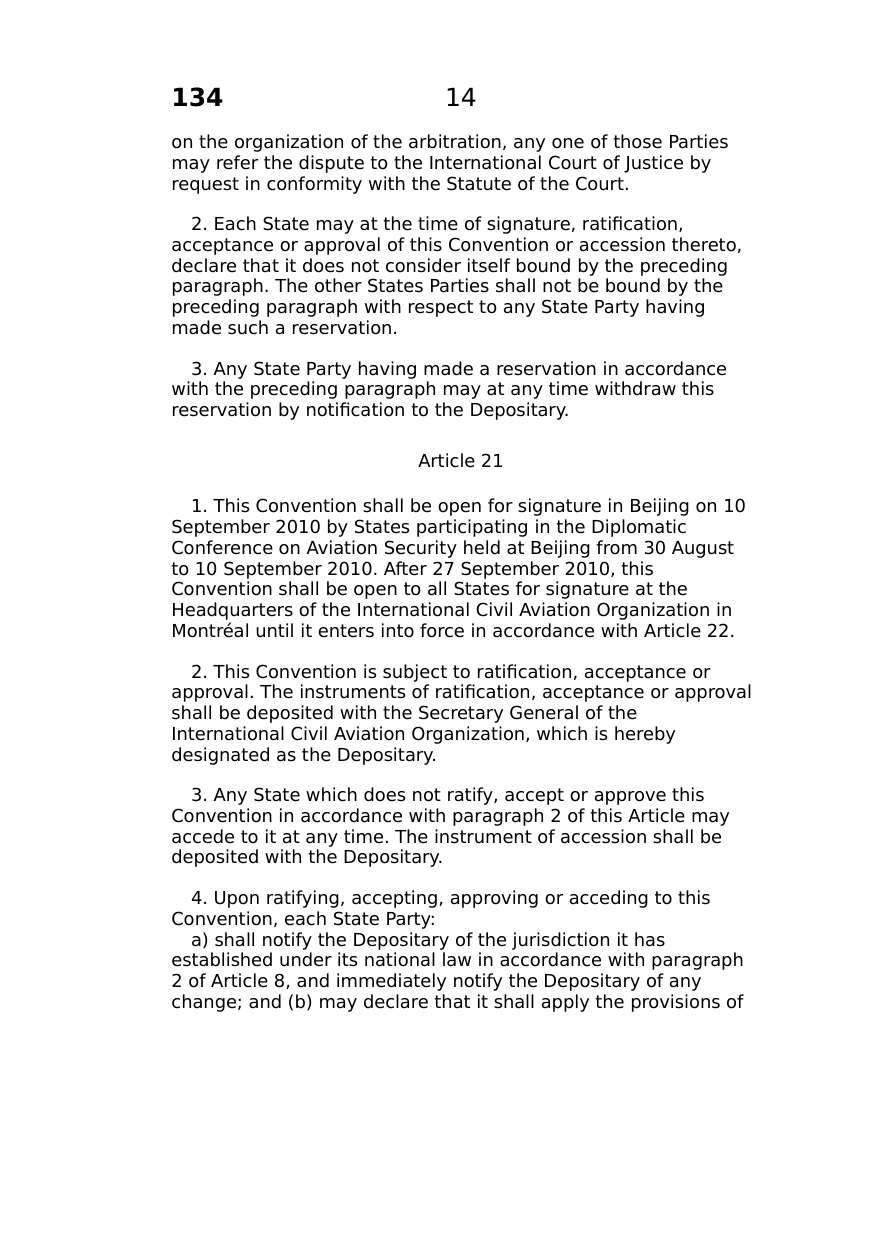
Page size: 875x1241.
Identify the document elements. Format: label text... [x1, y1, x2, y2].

text 4. Upon ratifying, accepting, approving or acceding to this Convention, each State Party: [171, 888, 756, 929]
subtitle Article 21 [171, 451, 756, 471]
text 2. Each State may at the time of signature, ratification, acceptance or approval of this Convention or accession thereto, declare that it does not consider itself bound by the preceding paragraph. The other States Parties shall not be bound by the preceding paragraph with respect to any State Party having made such a reservation. [171, 214, 756, 338]
text 2. This Convention is subject to ratification, acceptance or approval. The instruments of ratification, acceptance or approval shall be deposited with the Secretary General of the International Civil Aviation Organization, which is hereby designated as the Depositary. [171, 661, 756, 765]
text a) shall notify the Depositary of the jurisdiction it has established under its national law in accordance with paragraph 2 of Article 8, and immediately notify the Depositary of any change; and (b) may declare that it shall apply the provisions of [171, 929, 756, 1012]
text 1. This Convention shall be open for signature in Beijing on 10 September 2010 by States participating in the Diplomatic Conference on Aviation Security held at Beijing from 30 August to 10 September 2010. After 27 September 2010, this Convention shall be open to all States for signature at the Headquarters of the International Civil Aviation Organization in Montréal until it enters into force in accordance with Article 22. [171, 496, 756, 641]
text 3. Any State Party having made a reservation in accordance with the preceding paragraph may at any time withdraw this reservation by notification to the Depositary. [171, 358, 756, 421]
text 3. Any State which does not ratify, accept or approve this Convention in accordance with paragraph 2 of this Article may accede to it at any time. The instrument of accession shall be deposited with the Depositary. [171, 785, 756, 868]
text on the organization of the arbitration, any one of those Parties may refer the dispute to the International Court of Justice by request in conformity with the Statute of the Court. [171, 132, 756, 194]
